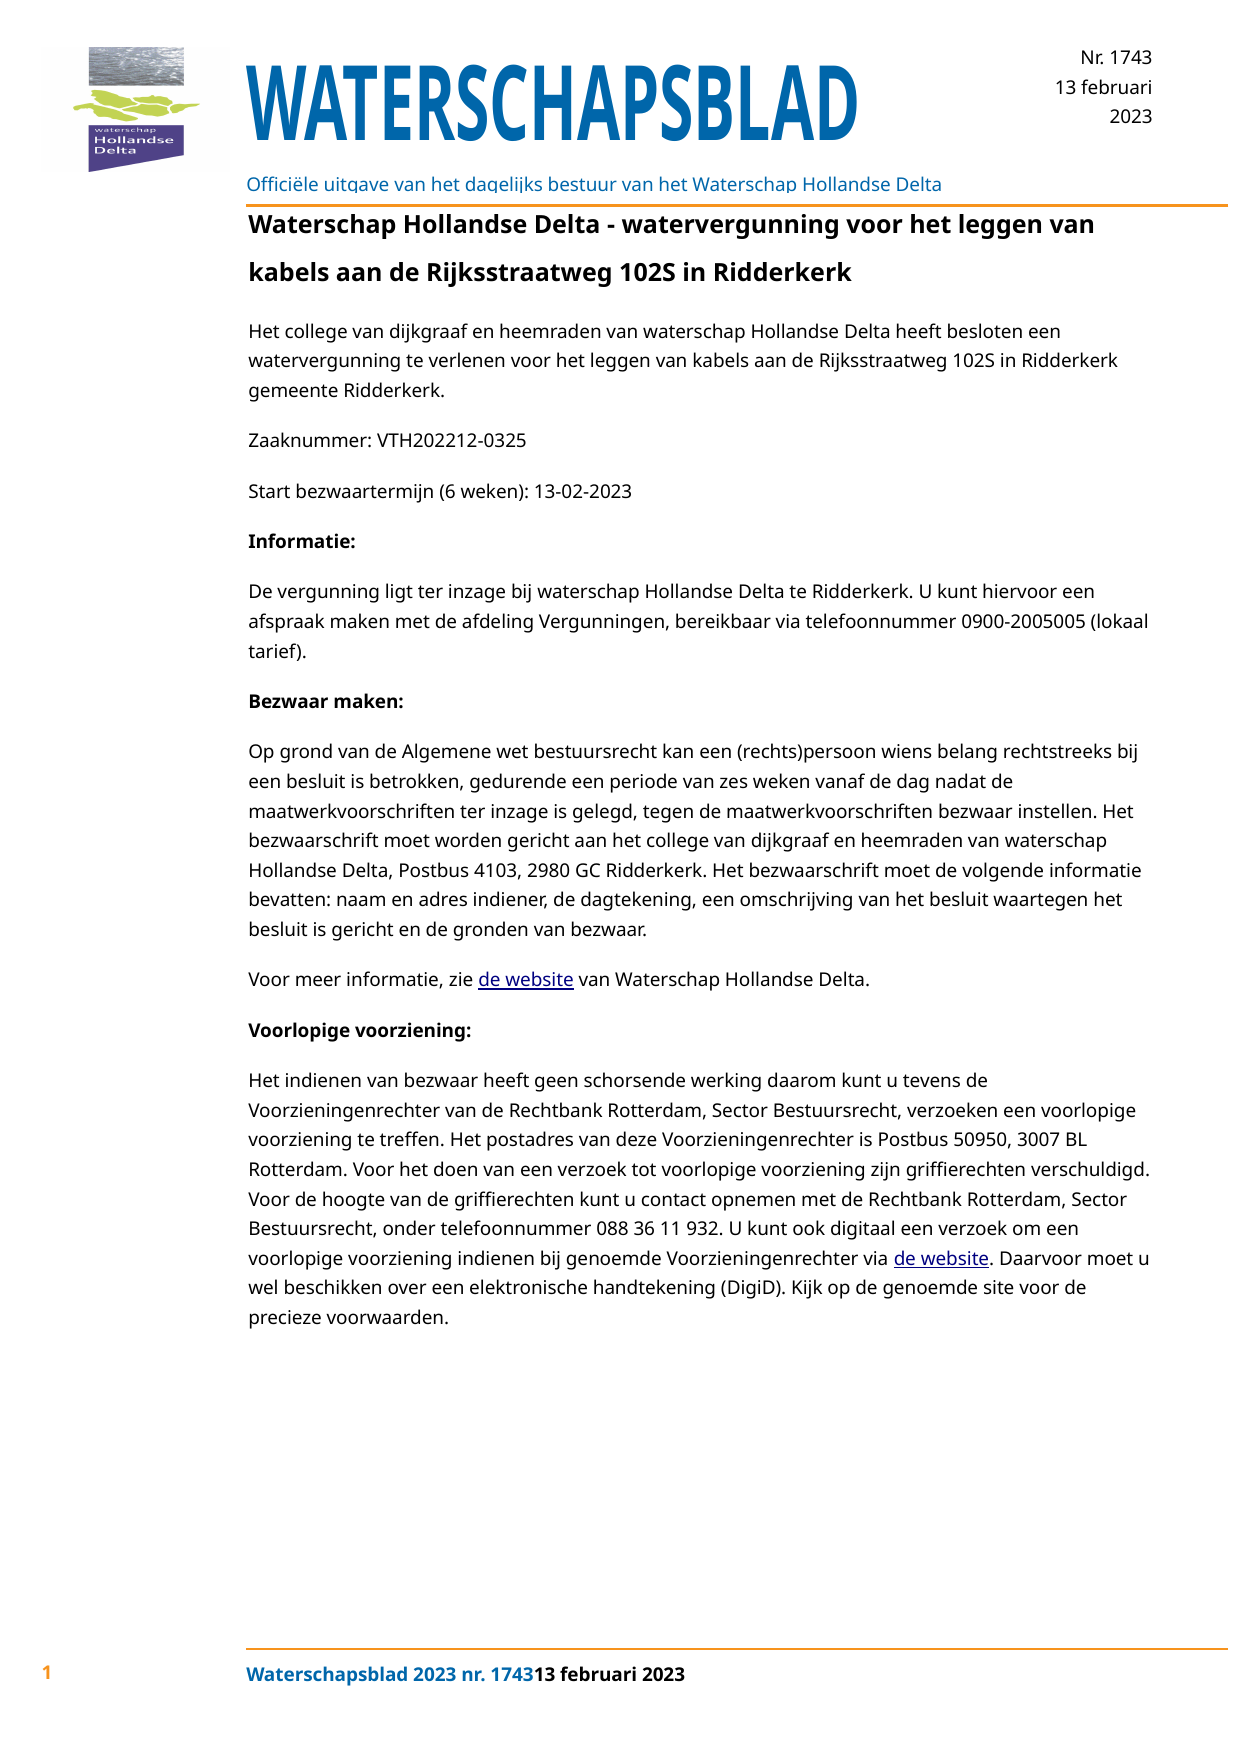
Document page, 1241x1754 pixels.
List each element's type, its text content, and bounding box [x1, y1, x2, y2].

text Waterschap Hollandse Delta - watervergunning voor het leggen van kabels aan de Rijksstraatweg 102S in Ridderkerk [248, 207, 1152, 288]
text Informatie: [248, 528, 1152, 554]
text Het indienen van bezwaar heeft geen schorsende werking daarom kunt u tevens de Voorzieningenrechter van de Rechtbank Rotterdam, Sector Bestuursrecht, verzoeken een voorlopige voorziening te treffen. Het postadres van deze Voorzieningenrechter is Postbus 50950, 3007 BL Rotterdam. Voor het doen van een verzoek tot voorlopige voorziening zijn griffierechten verschuldigd. Voor de hoogte van de griffierechten kunt u contact opnemen met de Rechtbank Rotterdam, Sector Bestuursrecht, onder telefoonnummer 088 36 11 932. U kunt ook digitaal een verzoek om een voorlopige voorziening indienen bij genoemde Voorzieningenrechter via de website. Daarvoor moet u wel beschikken over een elektronische handtekening (DigiD). Kijk op de genoemde site voor de precieze voorwaarden. [248, 1067, 1152, 1330]
text Voor meer informatie, zie de website van Waterschap Hollandse Delta. [248, 967, 1152, 992]
text Start bezwaartermijn (6 weken): 13-02-2023 [248, 478, 1152, 504]
picture [41, 47, 231, 172]
text Bezwaar maken: [248, 688, 1152, 714]
text De vergunning ligt ter inzage bij waterschap Hollandse Delta te Ridderkerk. U kunt hiervoor een afspraak maken met de afdeling Vergunningen, bereikbaar via telefoonnummer 0900-2005005 (lokaal tarief). [248, 579, 1152, 664]
text Het college van dijkgraaf en heemraden van waterschap Hollandse Delta heeft besloten een watervergunning te verlenen voor het leggen van kabels aan de Rijksstraatweg 102S in Ridderkerk gemeente Ridderkerk. [248, 318, 1152, 403]
text Op grond van de Algemene wet bestuursrecht kan een (rechts)persoon wiens belang rechtstreeks bij een besluit is betrokken, gedurende een periode van zes weken vanaf de dag nadat de maatwerkvoorschriften ter inzage is gelegd, tegen de maatwerkvoorschriften bezwaar instellen. Het bezwaarschrift moet worden gericht aan het college van dijkgraaf en heemraden van waterschap Hollandse Delta, Postbus 4103, 2980 GC Ridderkerk. Het bezwaarschrift moet de volgende informatie bevatten: naam en adres indiener, de dagtekening, een omschrijving van het besluit waartegen het besluit is gericht en de gronden van bezwaar. [248, 739, 1152, 942]
text Zaaknummer: VTH202212-0325 [248, 427, 1152, 453]
text Voorlopige voorziening: [248, 1017, 1152, 1043]
